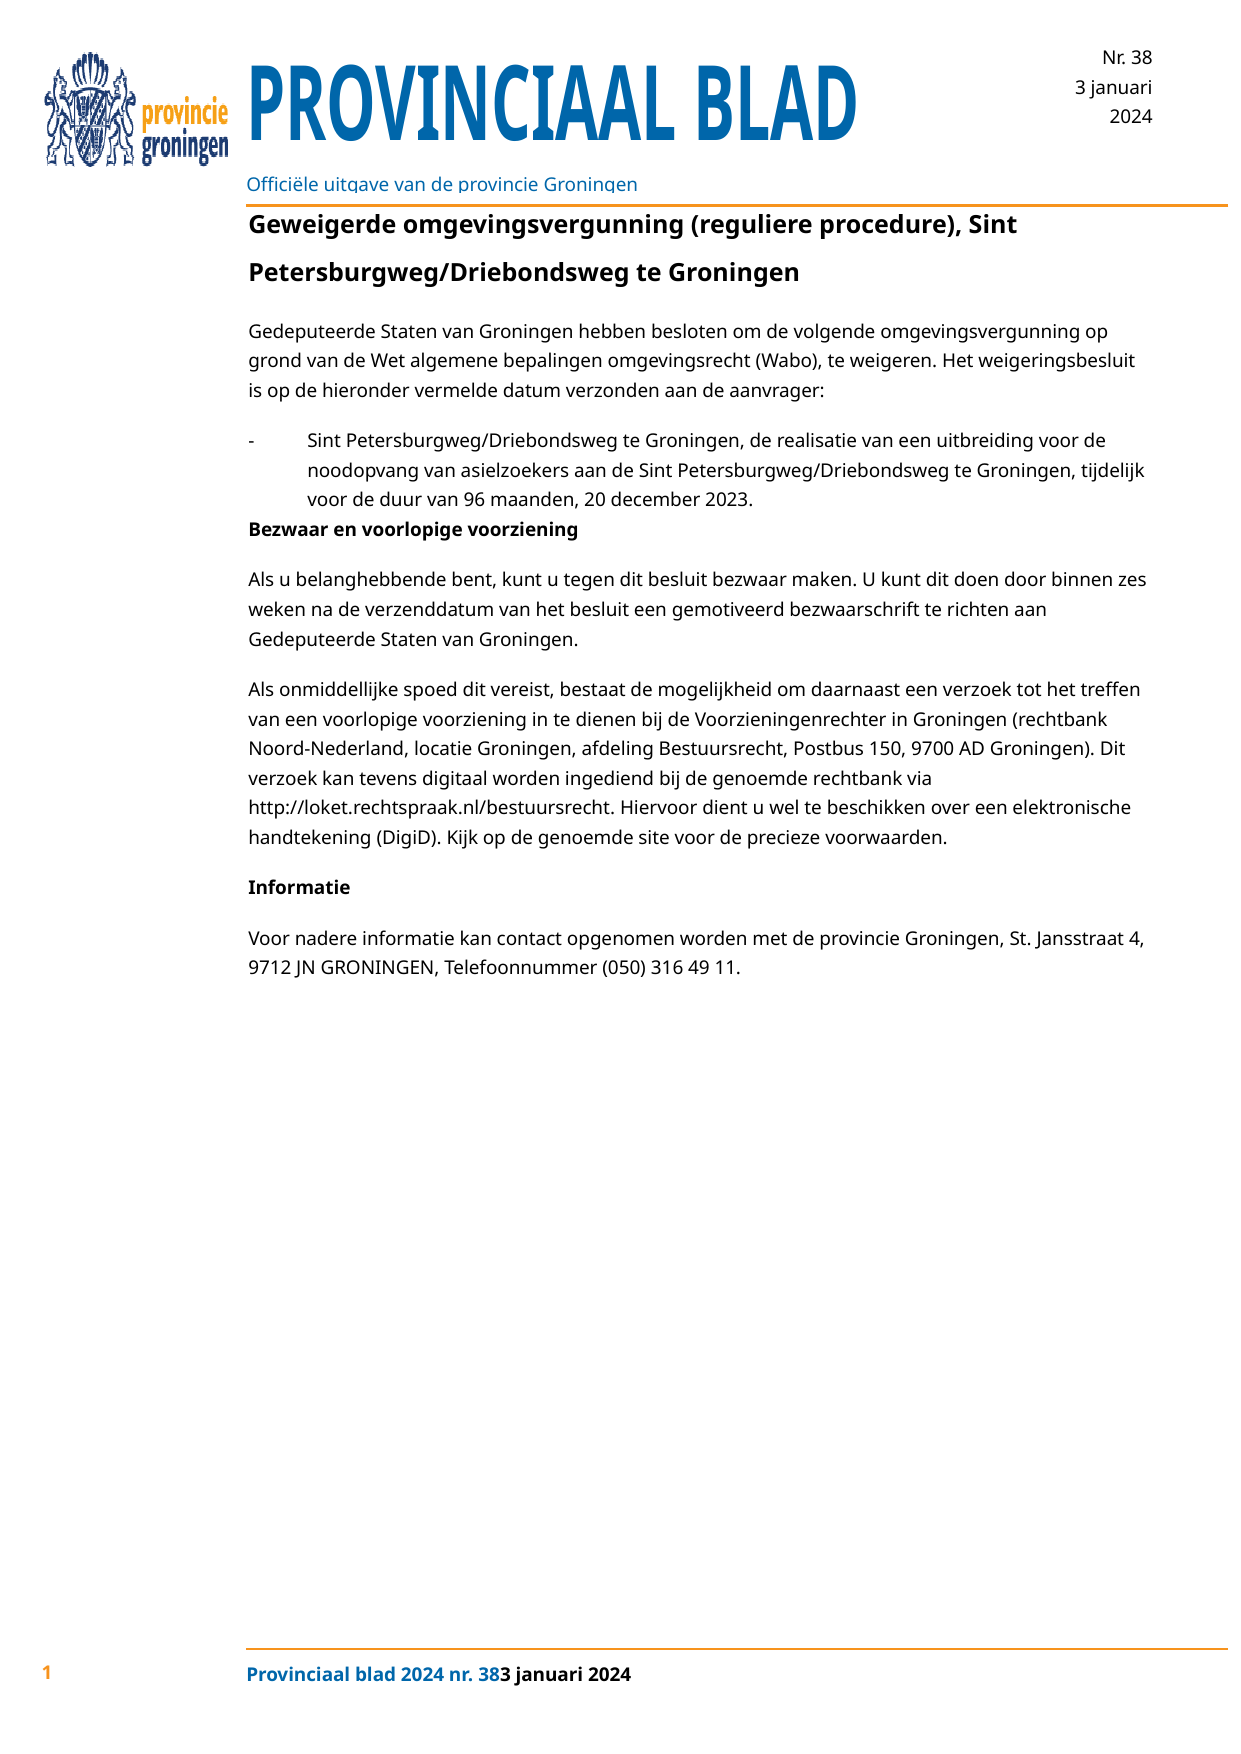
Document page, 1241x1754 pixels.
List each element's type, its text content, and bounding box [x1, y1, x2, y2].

text Als onmiddellijke spoed dit vereist, bestaat de mogelijkheid om daarnaast een verzoek tot het treffen van een voorlopige voorziening in te dienen bij de Voorzieningenrechter in Groningen (rechtbank Noord-Nederland, locatie Groningen, afdeling Bestuurs­recht, Postbus 150, 9700 AD Groningen). Dit verzoek kan tevens digitaal worden ingediend bij de genoemde rechtbank via http://loket.rechtspraak.nl/bestuursrecht. Hiervoor dient u wel te beschikken over een elektronische handtekening (DigiD). Kijk op de genoemde site voor de precieze voorwaarden. [248, 676, 1152, 850]
text Informatie [248, 874, 1152, 900]
picture [41, 47, 231, 172]
text Gedeputeerde Staten van Groningen hebben besloten om de volgende omgevingsvergunning op grond van de Wet algemene bepalingen omgevingsrecht (Wabo), te weigeren. Het weigeringsbesluit is op de hieronder vermelde datum verzonden aan de aanvrager: [248, 318, 1152, 403]
text Geweigerde omgevingsvergunning (reguliere procedure), Sint Petersburgweg/Driebondsweg te Groningen [248, 207, 1152, 288]
text Als u belanghebbende bent, kunt u tegen dit besluit bezwaar maken. U kunt dit doen door binnen zes weken na de verzenddatum van het besluit een gemotiveerd bezwaarschrift te richten aan Gedeputeerde Staten van Groningen. [248, 567, 1152, 652]
text Bezwaar en voorlopige voorziening [248, 516, 1152, 542]
text Voor nadere informatie kan contact opgenomen worden met de provincie Groningen, St. Jansstraat 4, 9712 JN GRONINGEN, Telefoonnummer (050) 316 49 11. [248, 925, 1152, 980]
list Sint Petersburgweg/Driebondsweg te Groningen, de realisatie van een uitbreiding voor de noodopvang van asielzoekers aan de Sint Petersburgweg/Driebondsweg te Groningen, tijdelijk voor de duur van 96 maanden, 20 december 2023. [248, 427, 1152, 512]
